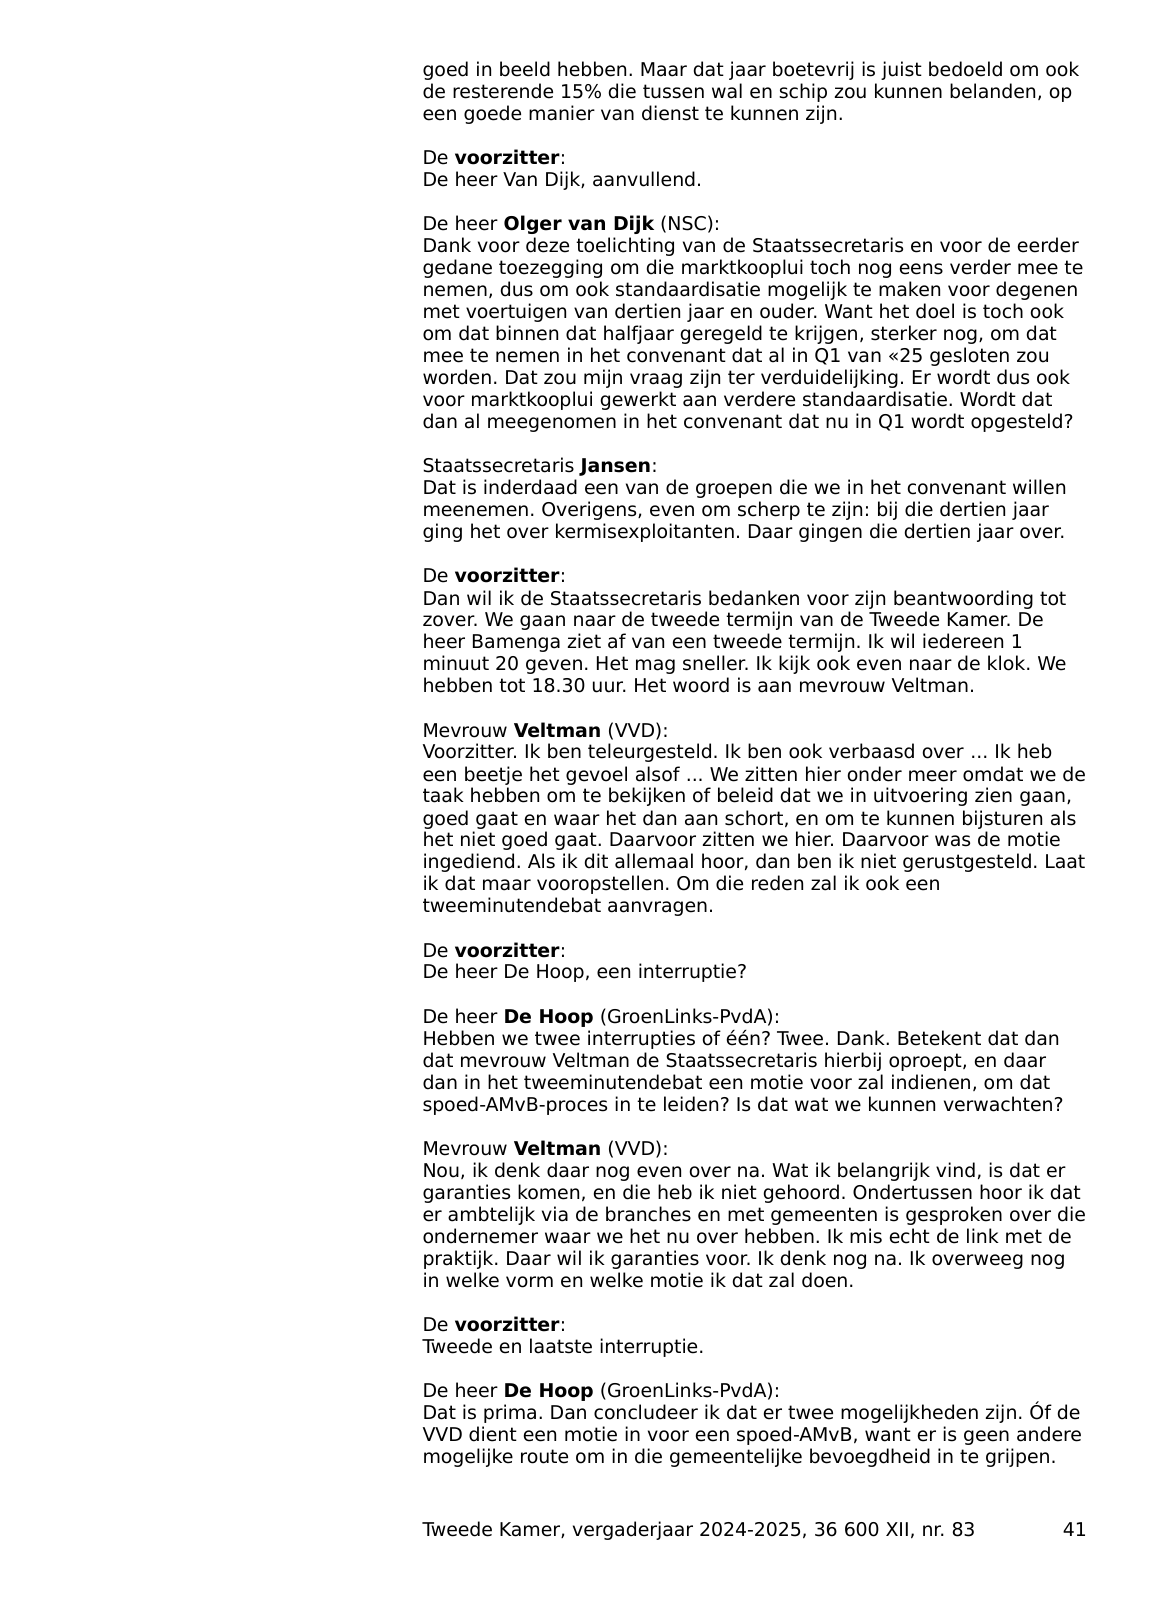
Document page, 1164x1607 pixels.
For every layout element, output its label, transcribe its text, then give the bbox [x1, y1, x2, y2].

text De voorzitter: [422, 147, 1087, 169]
text De voorzitter: [422, 565, 1087, 587]
text De heer Van Dijk, aanvullend. [422, 169, 1087, 191]
text Dank voor deze toelichting van de Staatssecretaris en voor de eerder gedane toezegging om die marktkooplui toch nog eens verder mee te nemen, dus om ook standaardisatie mogelijk te maken voor degenen met voertuigen van dertien jaar en ouder. Want het doel is toch ook om dat binnen dat halfjaar geregeld te krijgen, sterker nog, om dat mee te nemen in het convenant dat al in Q1 van «25 gesloten zou worden. Dat zou mijn vraag zijn ter verduidelijking. Er wordt dus ook voor marktkooplui gewerkt aan verdere standaardisatie. Wordt dat dan al meegenomen in het convenant dat nu in Q1 wordt opgesteld? [422, 235, 1087, 433]
text De heer Olger van Dijk (NSC): [422, 213, 1087, 235]
text Voorzitter. Ik ben teleurgesteld. Ik ben ook verbaasd over ... Ik heb een beetje het gevoel alsof ... We zitten hier onder meer omdat we de taak hebben om te bekijken of beleid dat we in uitvoering zien gaan, goed gaat en waar het dan aan schort, en om te kunnen bijsturen als het niet goed gaat. Daarvoor zitten we hier. Daarvoor was de motie ingediend. Als ik dit allemaal hoor, dan ben ik niet gerustgesteld. Laat ik dat maar vooropstellen. Om die reden zal ik ook een tweeminutendebat aanvragen. [422, 741, 1087, 917]
text Hebben we twee interrupties of één? Twee. Dank. Betekent dat dan dat mevrouw Veltman de Staatssecretaris hierbij oproept, en daar dan in het tweeminutendebat een motie voor zal indienen, om dat spoed-AMvB-proces in te leiden? Is dat wat we kunnen verwachten? [422, 1028, 1087, 1116]
text De heer De Hoop, een interruptie? [422, 961, 1087, 983]
text De voorzitter: [422, 939, 1087, 961]
text Mevrouw Veltman (VVD): [422, 719, 1087, 741]
text De heer De Hoop (GroenLinks-PvdA): [422, 1380, 1087, 1402]
text Tweede en laatste interruptie. [422, 1336, 1087, 1358]
text Nou, ik denk daar nog even over na. Wat ik belangrijk vind, is dat er garanties komen, en die heb ik niet gehoord. Ondertussen hoor ik dat er ambtelijk via de branches en met gemeenten is gesproken over die ondernemer waar we het nu over hebben. Ik mis echt de link met de praktijk. Daar wil ik garanties voor. Ik denk nog na. Ik overweeg nog in welke vorm en welke motie ik dat zal doen. [422, 1160, 1087, 1292]
text Staatssecretaris Jansen: [422, 455, 1087, 477]
text Dat is inderdaad een van de groepen die we in het convenant willen meenemen. Overigens, even om scherp te zijn: bij die dertien jaar ging het over kermisexploitanten. Daar gingen die dertien jaar over. [422, 477, 1087, 543]
text Mevrouw Veltman (VVD): [422, 1138, 1087, 1160]
text De voorzitter: [422, 1314, 1087, 1336]
text Dan wil ik de Staatssecretaris bedanken voor zijn beantwoording tot zover. We gaan naar de tweede termijn van de Tweede Kamer. De heer Bamenga ziet af van een tweede termijn. Ik wil iedereen 1 minuut 20 geven. Het mag sneller. Ik kijk ook even naar de klok. We hebben tot 18.30 uur. Het woord is aan mevrouw Veltman. [422, 587, 1087, 697]
text De heer De Hoop (GroenLinks-PvdA): [422, 1006, 1087, 1028]
text Dat is prima. Dan concludeer ik dat er twee mogelijkheden zijn. Óf de VVD dient een motie in voor een spoed-AMvB, want er is geen andere mogelijke route om in die gemeentelijke bevoegdheid in te grijpen. [422, 1402, 1087, 1468]
text goed in beeld hebben. Maar dat jaar boetevrij is juist bedoeld om ook de resterende 15% die tussen wal en schip zou kunnen belanden, op een goede manier van dienst te kunnen zijn. [422, 59, 1087, 125]
